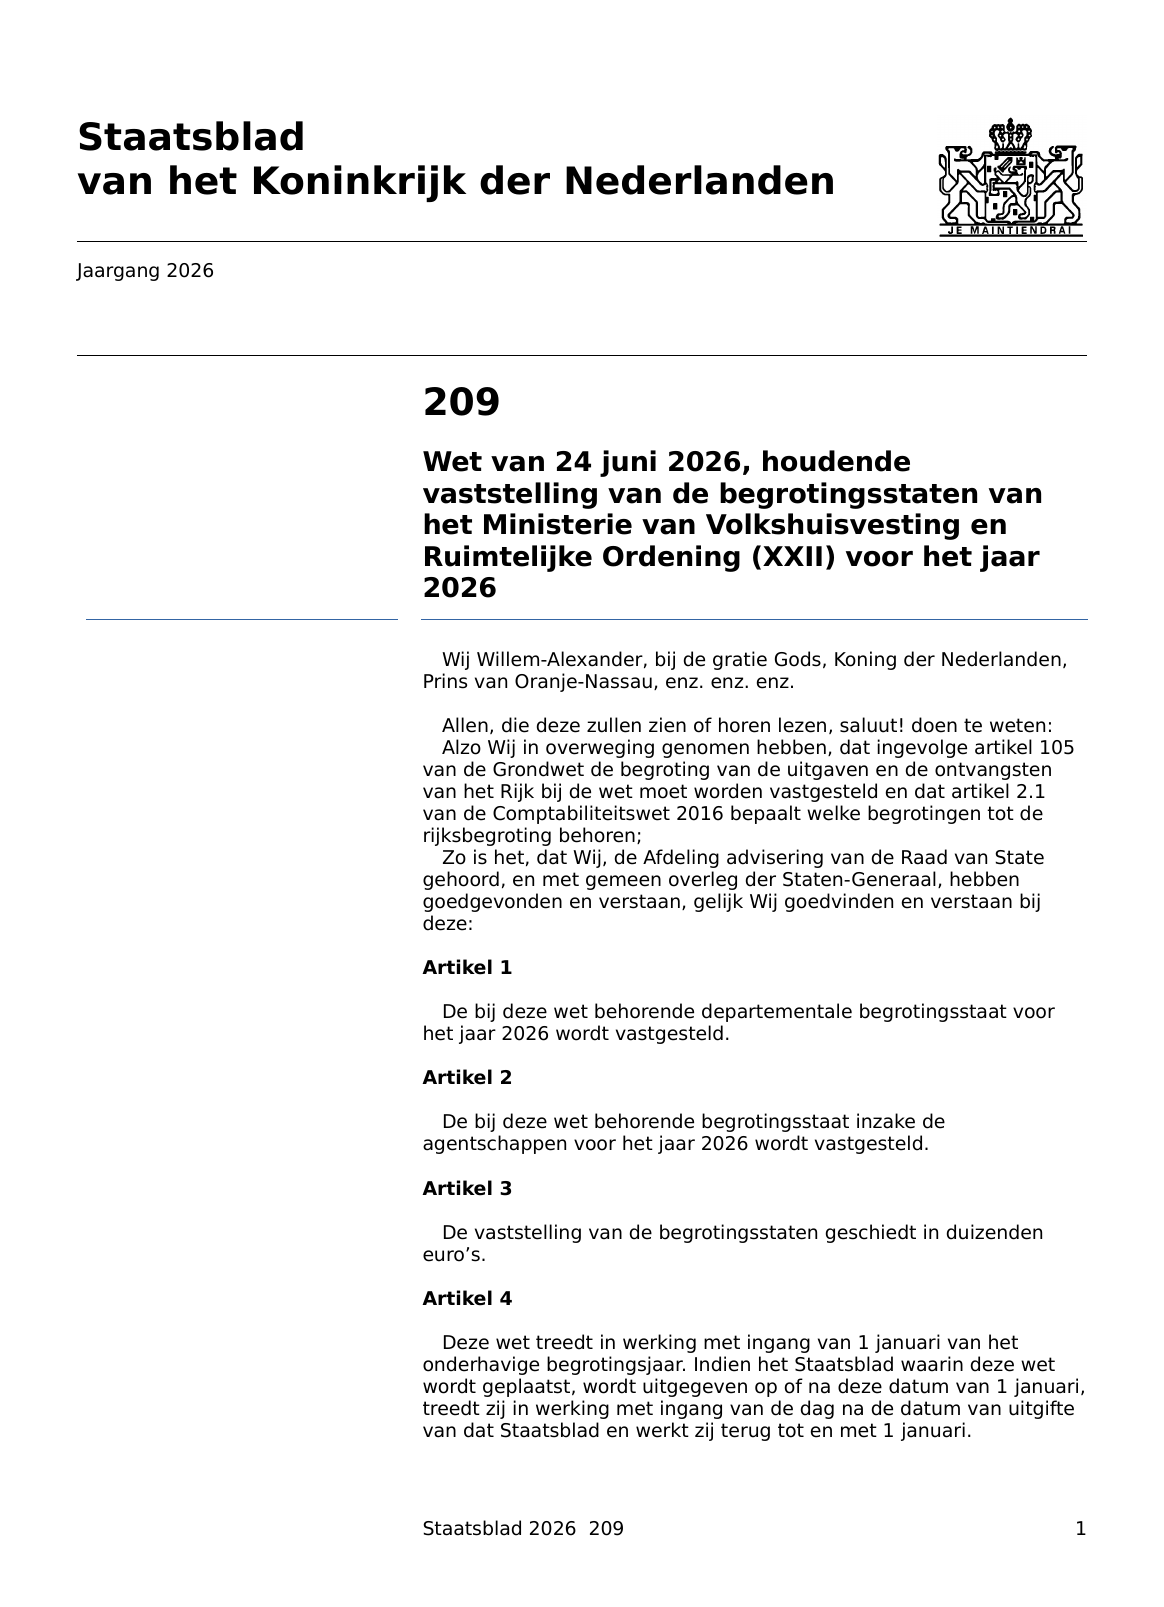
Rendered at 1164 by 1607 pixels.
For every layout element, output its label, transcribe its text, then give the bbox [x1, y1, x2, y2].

text Zo is het, dat Wij, de Afdeling advisering van de Raad van State gehoord, en met gemeen overleg der Staten-Generaal, hebben goedgevonden en verstaan, gelijk Wij goedvinden en verstaan bij deze: [422, 847, 1087, 935]
subtitle Artikel 1 [422, 957, 1087, 979]
picture [936, 115, 1087, 240]
table_cell Jaargang 2026 [77, 242, 1087, 355]
text Alzo Wij in overweging genomen hebben, dat ingevolge artikel 105 van de Grondwet de begroting van de uitgaven en de ontvangsten van het Rijk bij de wet moet worden vastgesteld en dat artikel 2.1 van de Comptabiliteitswet 2016 bepaalt welke begrotingen tot de rijksbegroting behoren; [422, 737, 1087, 847]
text Wet van 24 juni 2026, houdende vaststelling van de begrotingsstaten van het Ministerie van Volkshuisvesting en Ruimtelijke Ordening (XXII) voor het jaar 2026 [422, 447, 1087, 604]
text De bij deze wet behorende begrotingsstaat inzake de agentschappen voor het jaar 2026 wordt vastgesteld. [422, 1111, 1087, 1155]
text Wij Willem-Alexander, bij de gratie Gods, Koning der Nederlanden, Prins van Oranje-Nassau, enz. enz. enz. [422, 649, 1087, 693]
subtitle Artikel 4 [422, 1288, 1087, 1310]
text De vaststelling van de begrotingsstaten geschiedt in duizenden euro’s. [422, 1222, 1087, 1266]
table_header Staatsblad van het Koninkrijk der Nederlanden [77, 100, 886, 241]
text Deze wet treedt in werking met ingang van 1 januari van het onderhavige begrotingsjaar. Indien het Staatsblad waarin deze wet wordt geplaatst, wordt uitgegeven op of na deze datum van 1 januari, treedt zij in werking met ingang van de dag na de datum van uitgifte van dat Staatsblad en werkt zij terug tot en met 1 januari. [422, 1332, 1087, 1442]
subtitle Artikel 2 [422, 1067, 1087, 1089]
subtitle Artikel 3 [422, 1177, 1087, 1199]
text De bij deze wet behorende departementale begrotingsstaat voor het jaar 2026 wordt vastgesteld. [422, 1001, 1087, 1045]
subtitle 209 [422, 381, 1087, 424]
text Allen, die deze zullen zien of horen lezen, saluut! doen te weten: [422, 715, 1087, 737]
table_header [886, 100, 1087, 241]
